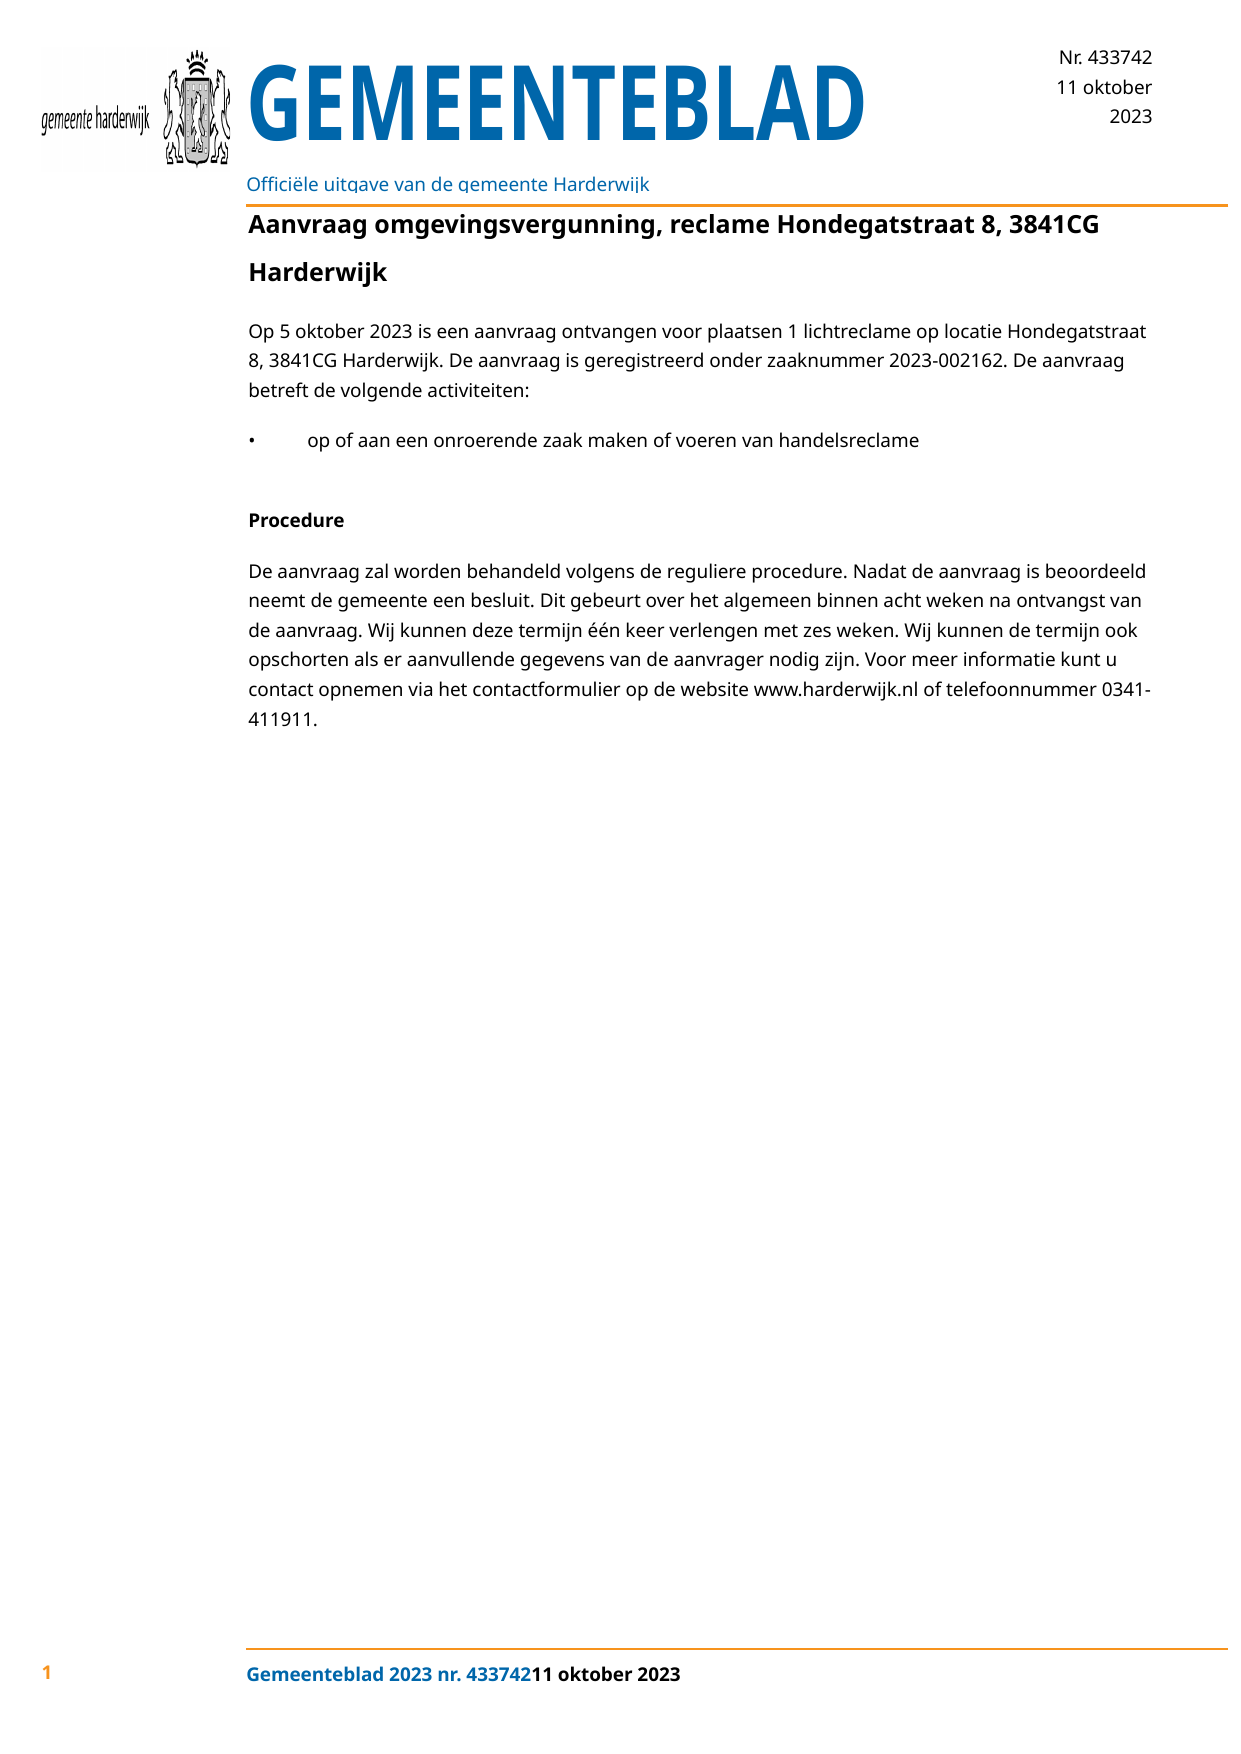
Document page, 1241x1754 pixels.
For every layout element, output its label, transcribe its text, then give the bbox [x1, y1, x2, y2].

list op of aan een onroerende zaak maken of voeren van handelsreclame [248, 427, 1152, 453]
text Aanvraag omgevingsvergunning, reclame Hondegatstraat 8, 3841CG Harderwijk [248, 207, 1152, 288]
text Procedure [248, 507, 1152, 533]
text Op 5 oktober 2023 is een aanvraag ontvangen voor plaatsen 1 lichtreclame op locatie Hondegatstraat 8, 3841CG Harderwijk. De aanvraag is geregistreerd onder zaaknummer 2023-002162. De aanvraag betreft de volgende activiteiten: [248, 318, 1152, 403]
picture [41, 47, 231, 172]
text De aanvraag zal worden behandeld volgens de reguliere procedure. Nadat de aanvraag is beoordeeld neemt de gemeente een besluit. Dit gebeurt over het algemeen binnen acht weken na ontvangst van de aanvraag. Wij kunnen deze termijn één keer verlengen met zes weken. Wij kunnen de termijn ook opschorten als er aanvullende gegevens van de aanvrager nodig zijn. Voor meer informatie kunt u contact opnemen via het contactformulier op de website www.harderwijk.nl of telefoonnummer 0341-411911. [248, 558, 1152, 732]
